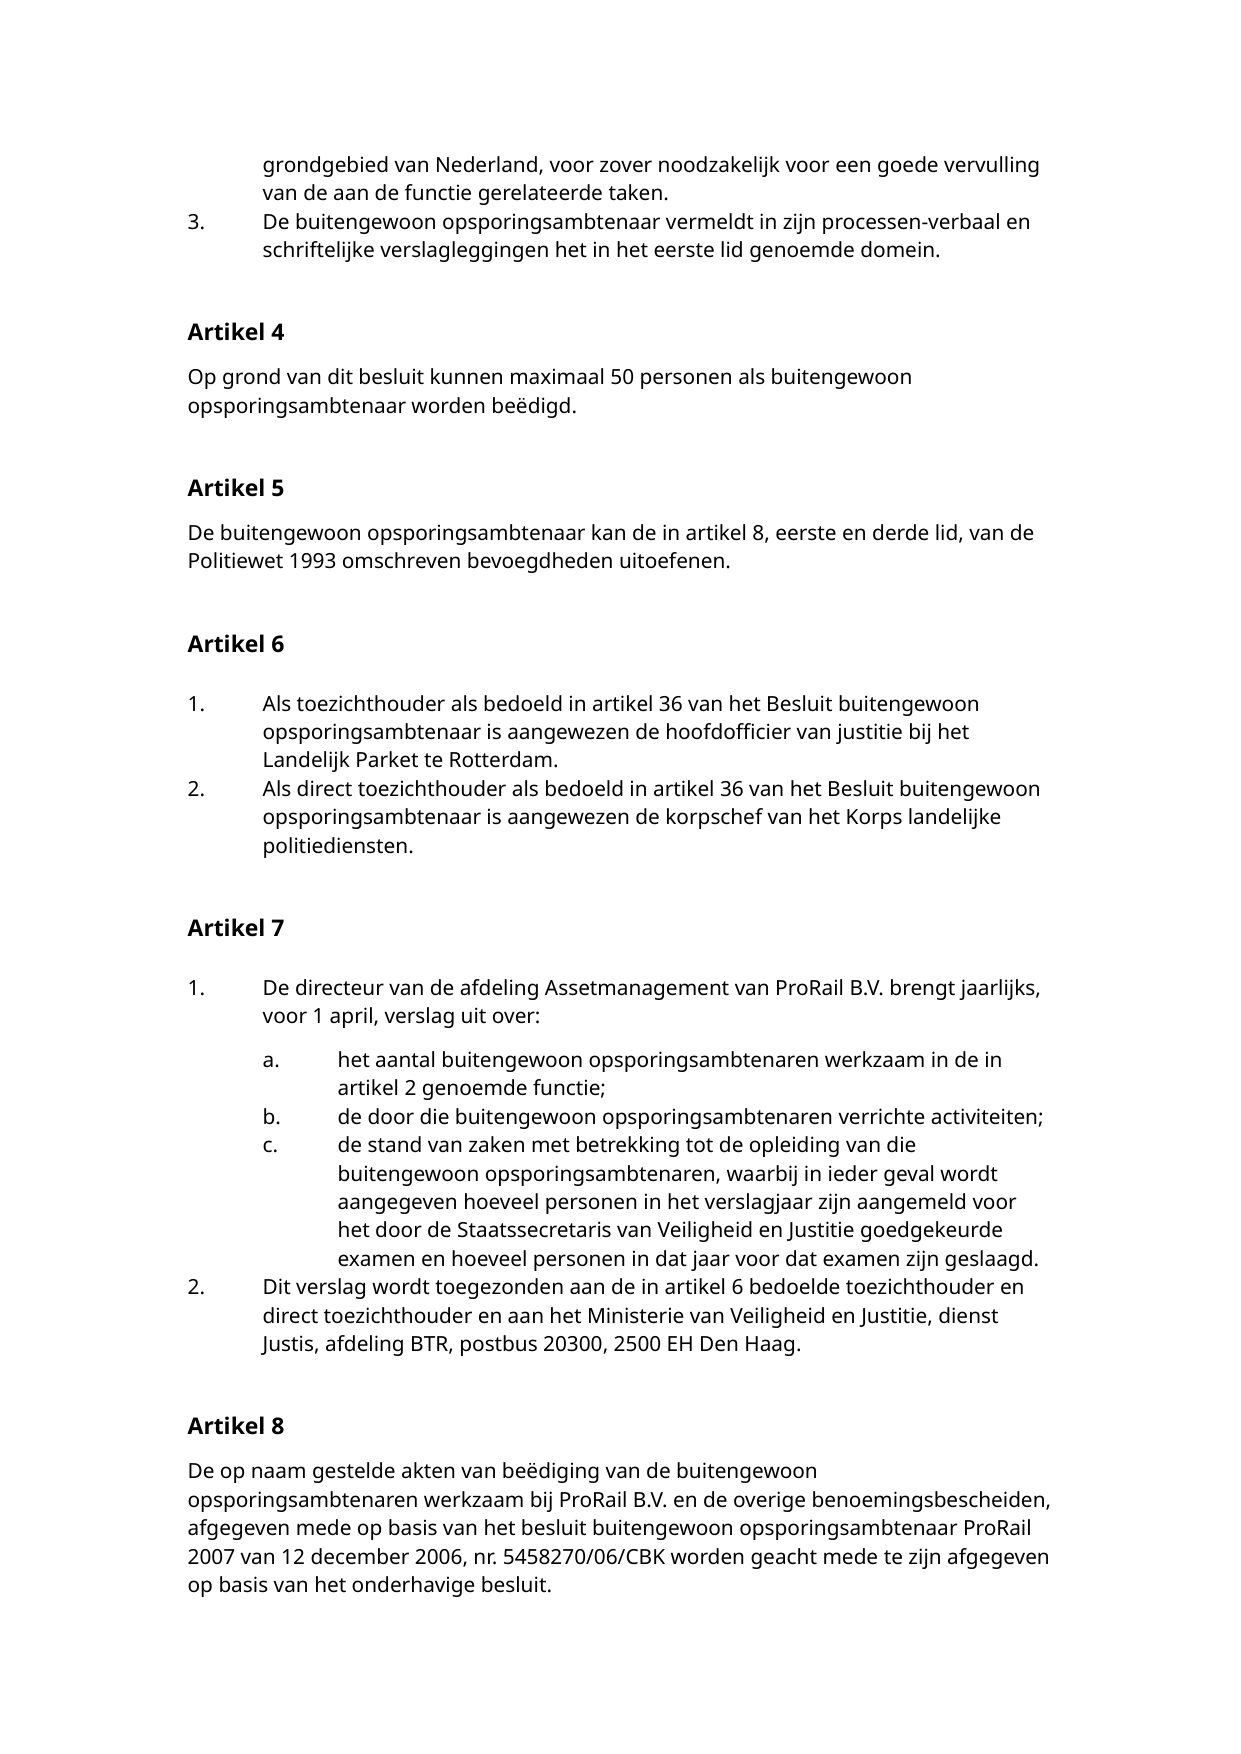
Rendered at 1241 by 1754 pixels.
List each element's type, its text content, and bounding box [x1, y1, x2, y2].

list grondgebied van Nederland, voor zover noodzakelijk voor een goede vervulling van de aan de functie gerelateerde taken. [187, 150, 1053, 207]
list Als direct toezichthouder als bedoeld in artikel 36 van het Besluit buitengewoon opsporingsambtenaar is aangewezen de korpschef van het Korps landelijke politiediensten. [187, 774, 1053, 859]
text De op naam gestelde akten van beëdiging van de buitengewoon opsporingsambtenaren werkzaam bij ProRail B.V. en de overige benoemingsbescheiden, afgegeven mede op basis van het besluit buitengewoon opsporingsambtenaar ProRail 2007 van 12 december 2006, nr. 5458270/06/CBK worden geacht mede te zijn afgegeven op basis van het onderhavige besluit. [187, 1457, 1053, 1599]
list het aantal buitengewoon opsporingsambtenaren werkzaam in de in artikel 2 genoemde functie; [262, 1045, 1053, 1102]
list Dit verslag wordt toegezonden aan de in artikel 6 bedoelde toezichthouder en direct toezichthouder en aan het Ministerie van Veiligheid en Justitie, dienst Justis, afdeling BTR, postbus 20300, 2500 EH Den Haag. [187, 1272, 1053, 1358]
subtitle Artikel 6 [187, 627, 1053, 659]
text De buitengewoon opsporingsambtenaar kan de in artikel 8, eerste en derde lid, van de Politiewet 1993 omschreven bevoegdheden uitoefenen. [187, 518, 1053, 575]
subtitle Artikel 7 [187, 912, 1053, 943]
subtitle Artikel 4 [187, 316, 1053, 347]
list de stand van zaken met betrekking tot de opleiding van die buitengewoon opsporingsambtenaren, waarbij in ieder geval wordt aangegeven hoeveel personen in het verslagjaar zijn aangemeld voor het door de Staatssecretaris van Veiligheid en Justitie goedgekeurde examen en hoeveel personen in dat jaar voor dat examen zijn geslaagd. [262, 1130, 1053, 1272]
subtitle Artikel 8 [187, 1410, 1053, 1442]
list Als toezichthouder als bedoeld in artikel 36 van het Besluit buitengewoon opsporingsambtenaar is aangewezen de hoofdofficier van justitie bij het Landelijk Parket te Rotterdam. [187, 689, 1053, 774]
subtitle Artikel 5 [187, 472, 1053, 503]
list de door die buitengewoon opsporingsambtenaren verrichte activiteiten; [262, 1102, 1053, 1130]
list De directeur van de afdeling Assetmanagement van ProRail B.V. brengt jaarlijks, voor 1 april, verslag uit over: [187, 973, 1053, 1030]
list De buitengewoon opsporingsambtenaar vermeldt in zijn processen-verbaal en schriftelijke verslagleggingen het in het eerste lid genoemde domein. [187, 207, 1053, 264]
text Op grond van dit besluit kunnen maximaal 50 personen als buitengewoon opsporingsambtenaar worden beëdigd. [187, 362, 1053, 419]
